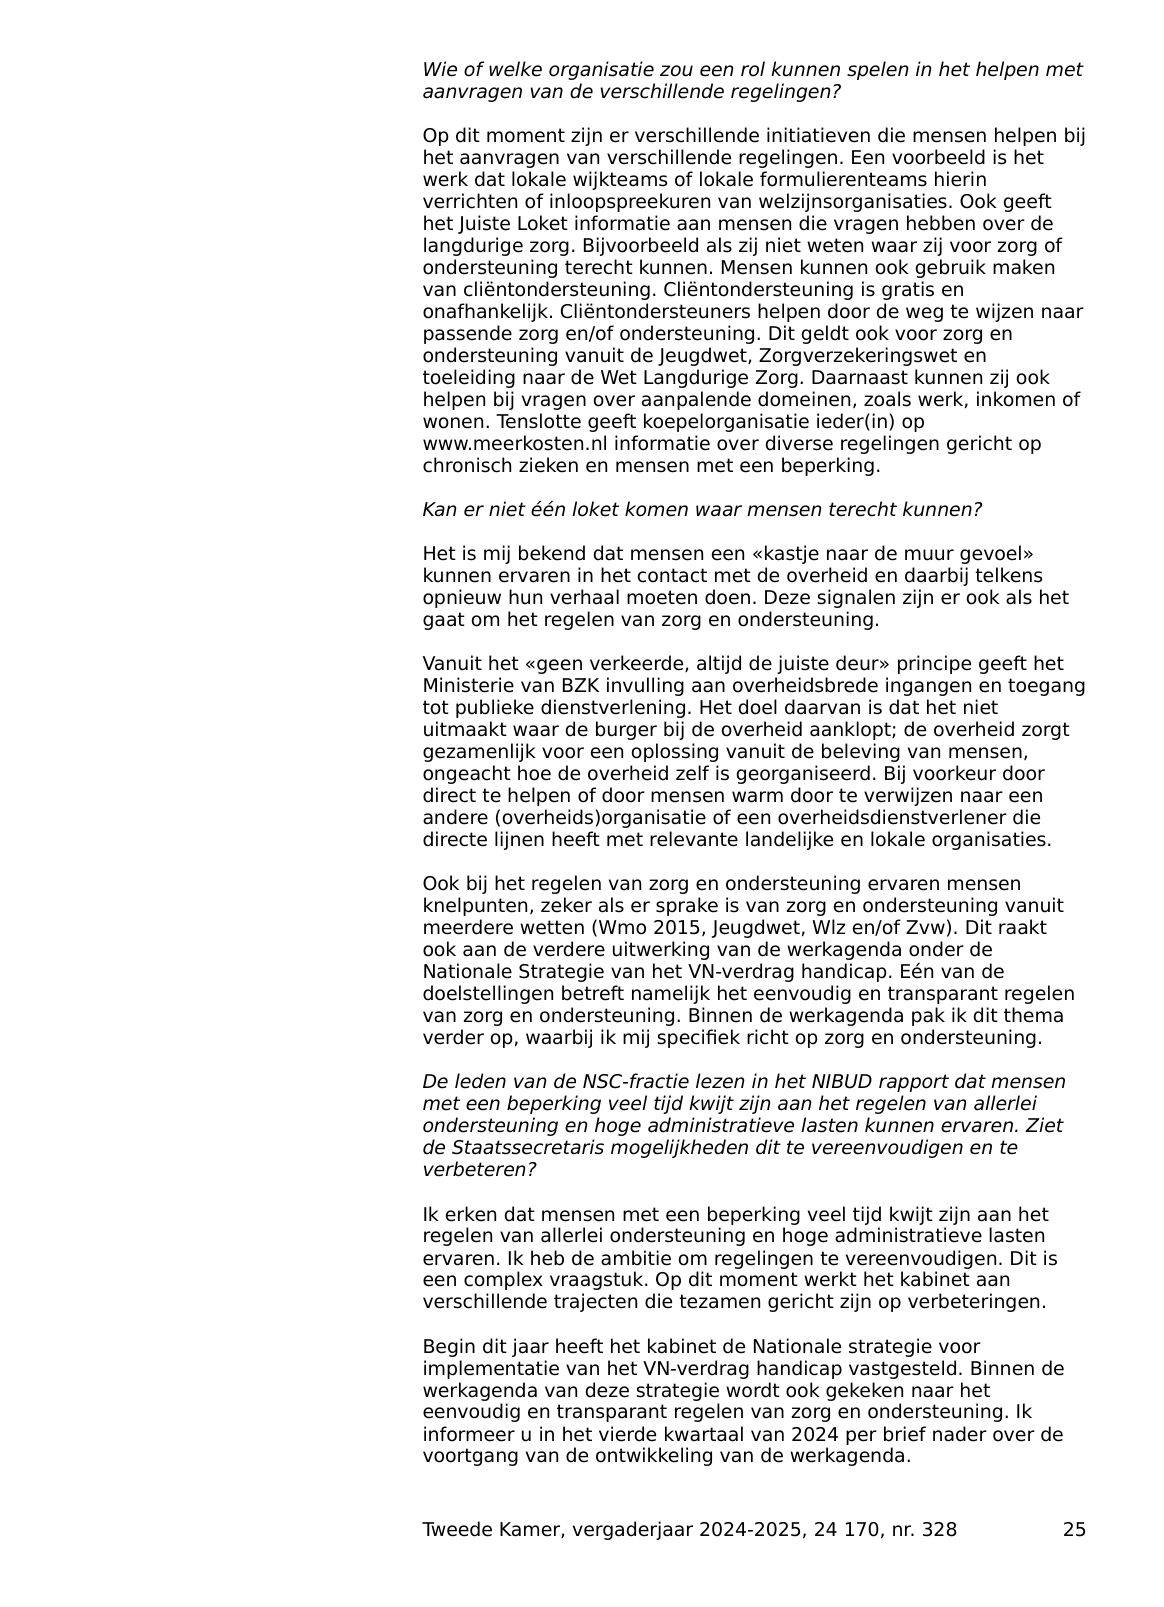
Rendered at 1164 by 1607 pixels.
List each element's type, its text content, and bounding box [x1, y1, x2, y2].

text Kan er niet één loket komen waar mensen terecht kunnen? [422, 499, 1087, 521]
text Op dit moment zijn er verschillende initiatieven die mensen helpen bij het aanvragen van verschillende regelingen. Een voorbeeld is het werk dat lokale wijkteams of lokale formulierenteams hierin verrichten of inloopspreekuren van welzijnsorganisaties. Ook geeft het Juiste Loket informatie aan mensen die vragen hebben over de langdurige zorg. Bijvoorbeeld als zij niet weten waar zij voor zorg of ondersteuning terecht kunnen. Mensen kunnen ook gebruik maken van cliëntondersteuning. Cliëntondersteuning is gratis en onafhankelijk. Cliëntondersteuners helpen door de weg te wijzen naar passende zorg en/of ondersteuning. Dit geldt ook voor zorg en ondersteuning vanuit de Jeugdwet, Zorgverzekeringswet en toeleiding naar de Wet Langdurige Zorg. Daarnaast kunnen zij ook helpen bij vragen over aanpalende domeinen, zoals werk, inkomen of wonen. Tenslotte geeft koepelorganisatie ieder(in) op www.meerkosten.nl informatie over diverse regelingen gericht op chronisch zieken en mensen met een beperking. [422, 125, 1087, 477]
text Ook bij het regelen van zorg en ondersteuning ervaren mensen knelpunten, zeker als er sprake is van zorg en ondersteuning vanuit meerdere wetten (Wmo 2015, Jeugdwet, Wlz en/of Zvw). Dit raakt ook aan de verdere uitwerking van de werkagenda onder de Nationale Strategie van het VN-verdrag handicap. Eén van de doelstellingen betreft namelijk het eenvoudig en transparant regelen van zorg en ondersteuning. Binnen de werkagenda pak ik dit thema verder op, waarbij ik mij specifiek richt op zorg en ondersteuning. [422, 873, 1087, 1049]
text Ik erken dat mensen met een beperking veel tijd kwijt zijn aan het regelen van allerlei ondersteuning en hoge administratieve lasten ervaren. Ik heb de ambitie om regelingen te vereenvoudigen. Dit is een complex vraagstuk. Op dit moment werkt het kabinet aan verschillende trajecten die tezamen gericht zijn op verbeteringen. [422, 1203, 1087, 1313]
text Begin dit jaar heeft het kabinet de Nationale strategie voor implementatie van het VN-verdrag handicap vastgesteld. Binnen de werkagenda van deze strategie wordt ook gekeken naar het eenvoudig en transparant regelen van zorg en ondersteuning. Ik informeer u in het vierde kwartaal van 2024 per brief nader over de voortgang van de ontwikkeling van de werkagenda. [422, 1336, 1087, 1467]
text De leden van de NSC-fractie lezen in het NIBUD rapport dat mensen met een beperking veel tijd kwijt zijn aan het regelen van allerlei ondersteuning en hoge administratieve lasten kunnen ervaren. Ziet de Staatssecretaris mogelijkheden dit te vereenvoudigen en te verbeteren? [422, 1071, 1087, 1181]
text Wie of welke organisatie zou een rol kunnen spelen in het helpen met aanvragen van de verschillende regelingen? [422, 59, 1087, 103]
text Vanuit het «geen verkeerde, altijd de juiste deur» principe geeft het Ministerie van BZK invulling aan overheidsbrede ingangen en toegang tot publieke dienstverlening. Het doel daarvan is dat het niet uitmaakt waar de burger bij de overheid aanklopt; de overheid zorgt gezamenlijk voor een oplossing vanuit de beleving van mensen, ongeacht hoe de overheid zelf is georganiseerd. Bij voorkeur door direct te helpen of door mensen warm door te verwijzen naar een andere (overheids)organisatie of een overheidsdienstverlener die directe lijnen heeft met relevante landelijke en lokale organisaties. [422, 653, 1087, 851]
text Het is mij bekend dat mensen een «kastje naar de muur gevoel» kunnen ervaren in het contact met de overheid en daarbij telkens opnieuw hun verhaal moeten doen. Deze signalen zijn er ook als het gaat om het regelen van zorg en ondersteuning. [422, 543, 1087, 631]
